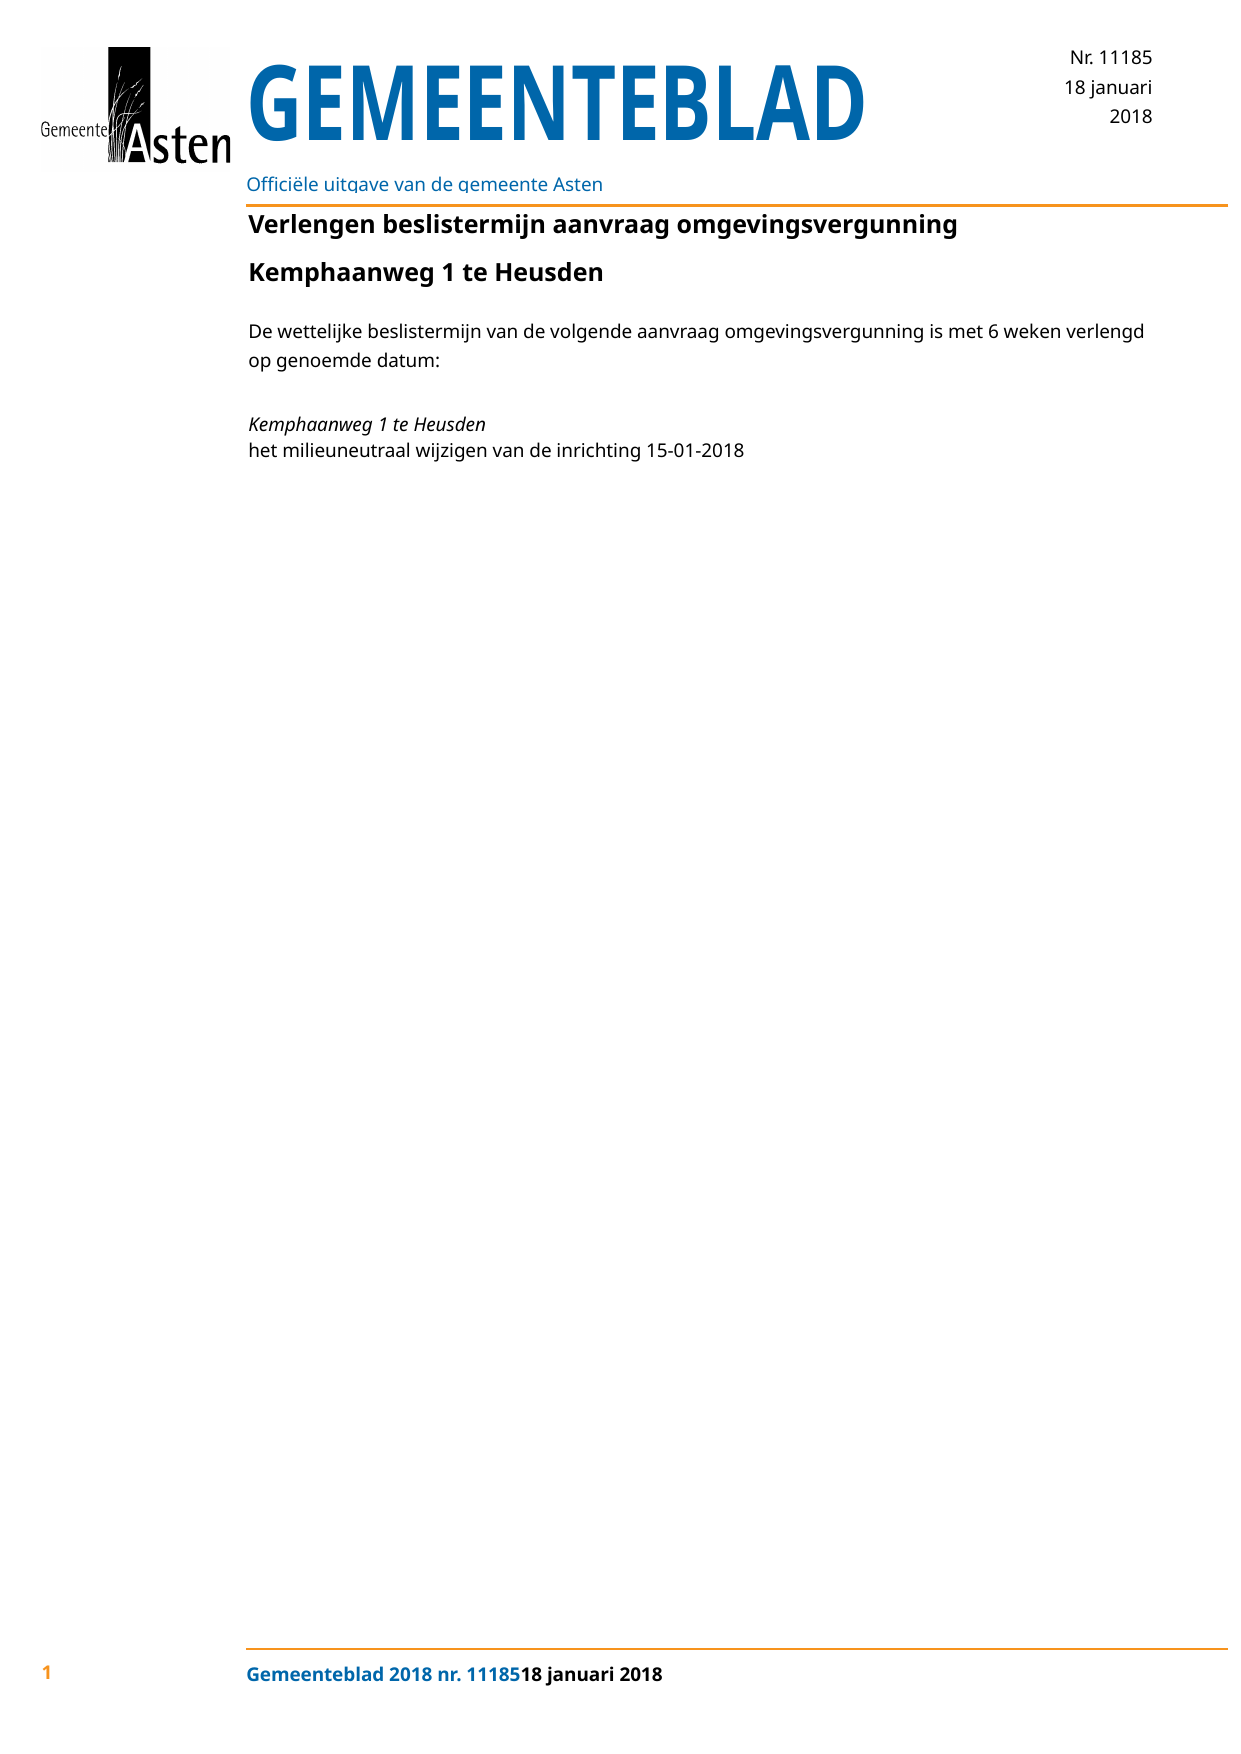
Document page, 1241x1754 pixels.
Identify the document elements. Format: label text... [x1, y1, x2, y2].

text Kemphaanweg 1 te Heusden [248, 411, 1152, 437]
picture [41, 47, 231, 172]
text het milieuneutraal wijzigen van de inrichting 15-01-2018 [248, 437, 1152, 463]
text De wettelijke beslistermijn van de volgende aanvraag omgevingsvergunning is met 6 weken verlengd op genoemde datum: [248, 318, 1152, 373]
text Verlengen beslistermijn aanvraag omgevingsvergunning Kemphaanweg 1 te Heusden [248, 207, 1152, 288]
